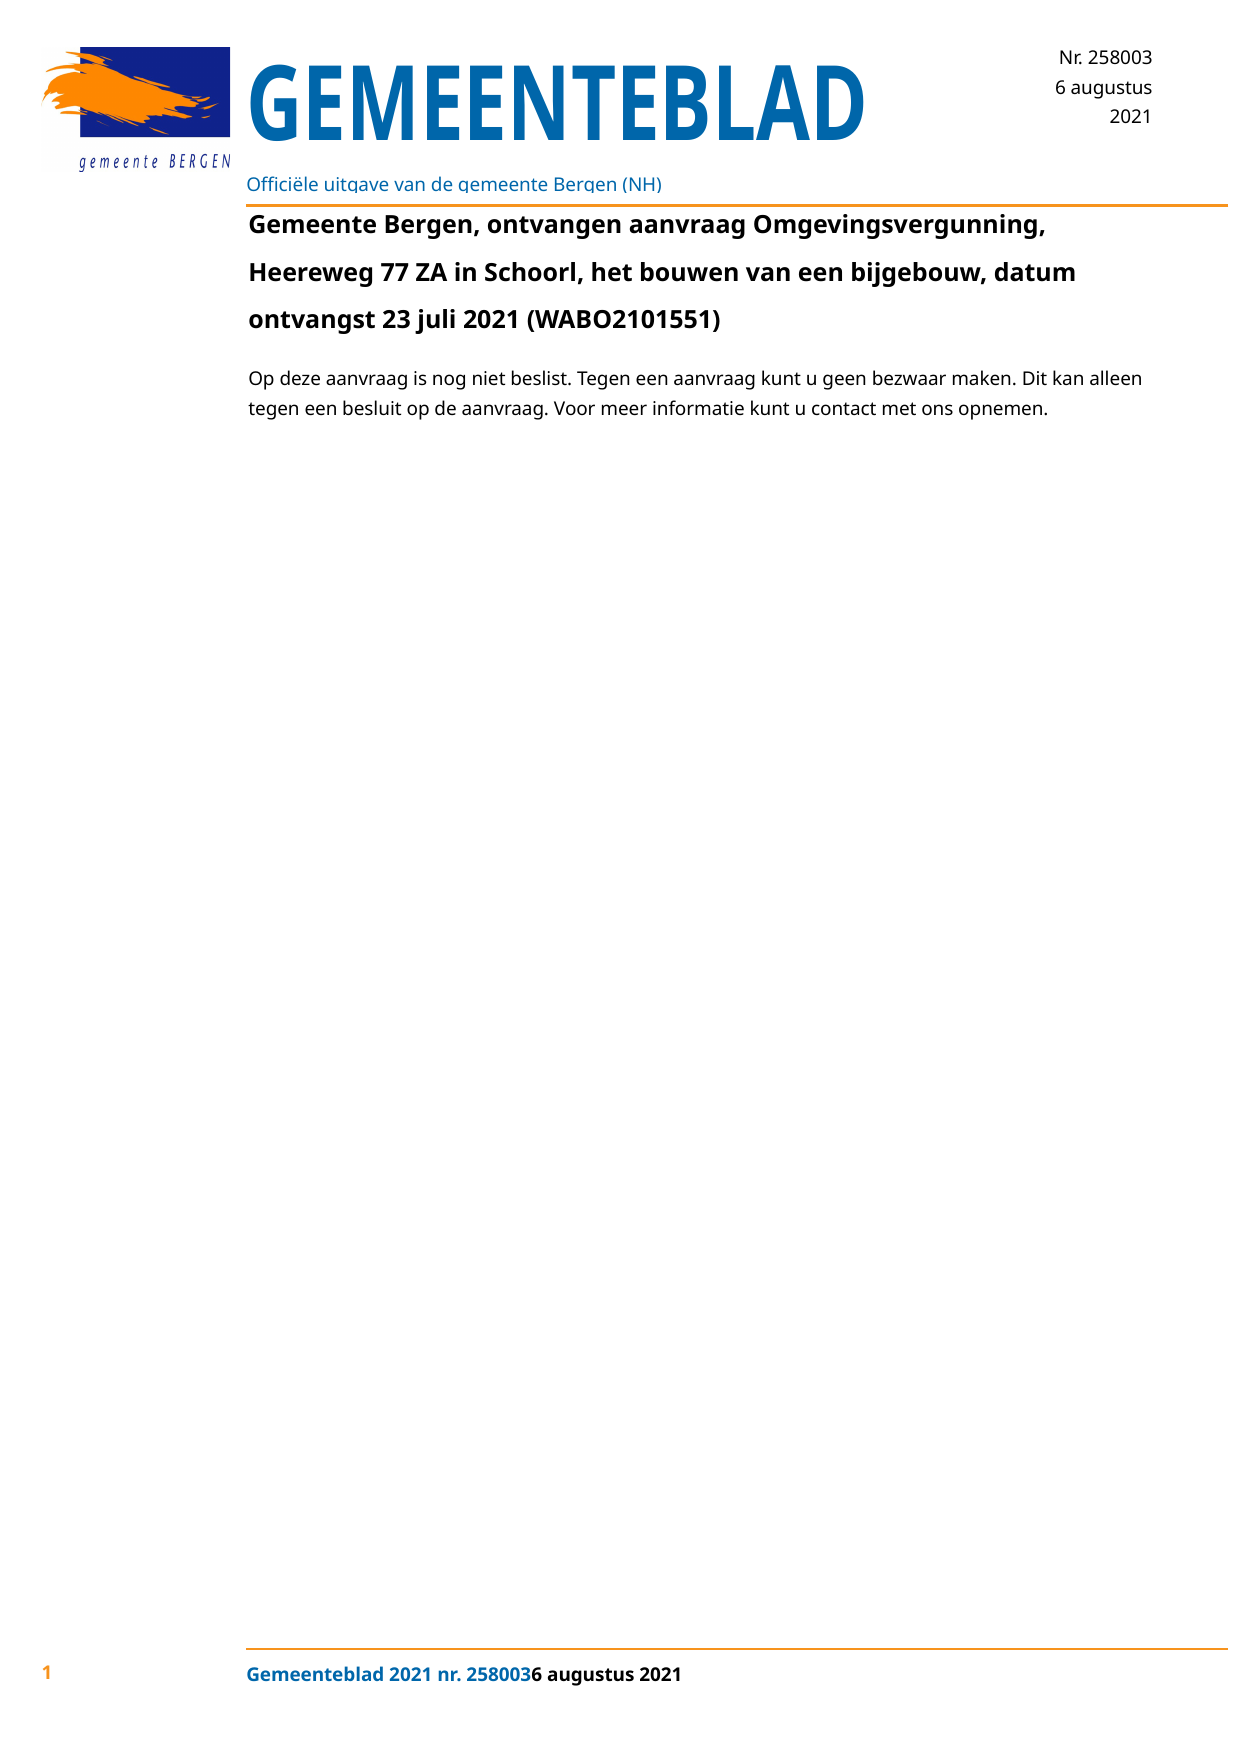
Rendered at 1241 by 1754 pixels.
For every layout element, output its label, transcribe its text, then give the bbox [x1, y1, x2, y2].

picture [41, 47, 231, 172]
text Gemeente Bergen, ontvangen aanvraag Omgevingsvergunning, Heereweg 77 ZA in Schoorl, het bouwen van een bijgebouw, datum ontvangst 23 juli 2021 (WABO2101551) [248, 207, 1152, 336]
text Op deze aanvraag is nog niet beslist. Tegen een aanvraag kunt u geen bezwaar maken. Dit kan alleen tegen een besluit op de aanvraag. Voor meer informatie kunt u contact met ons opnemen. [248, 366, 1152, 421]
